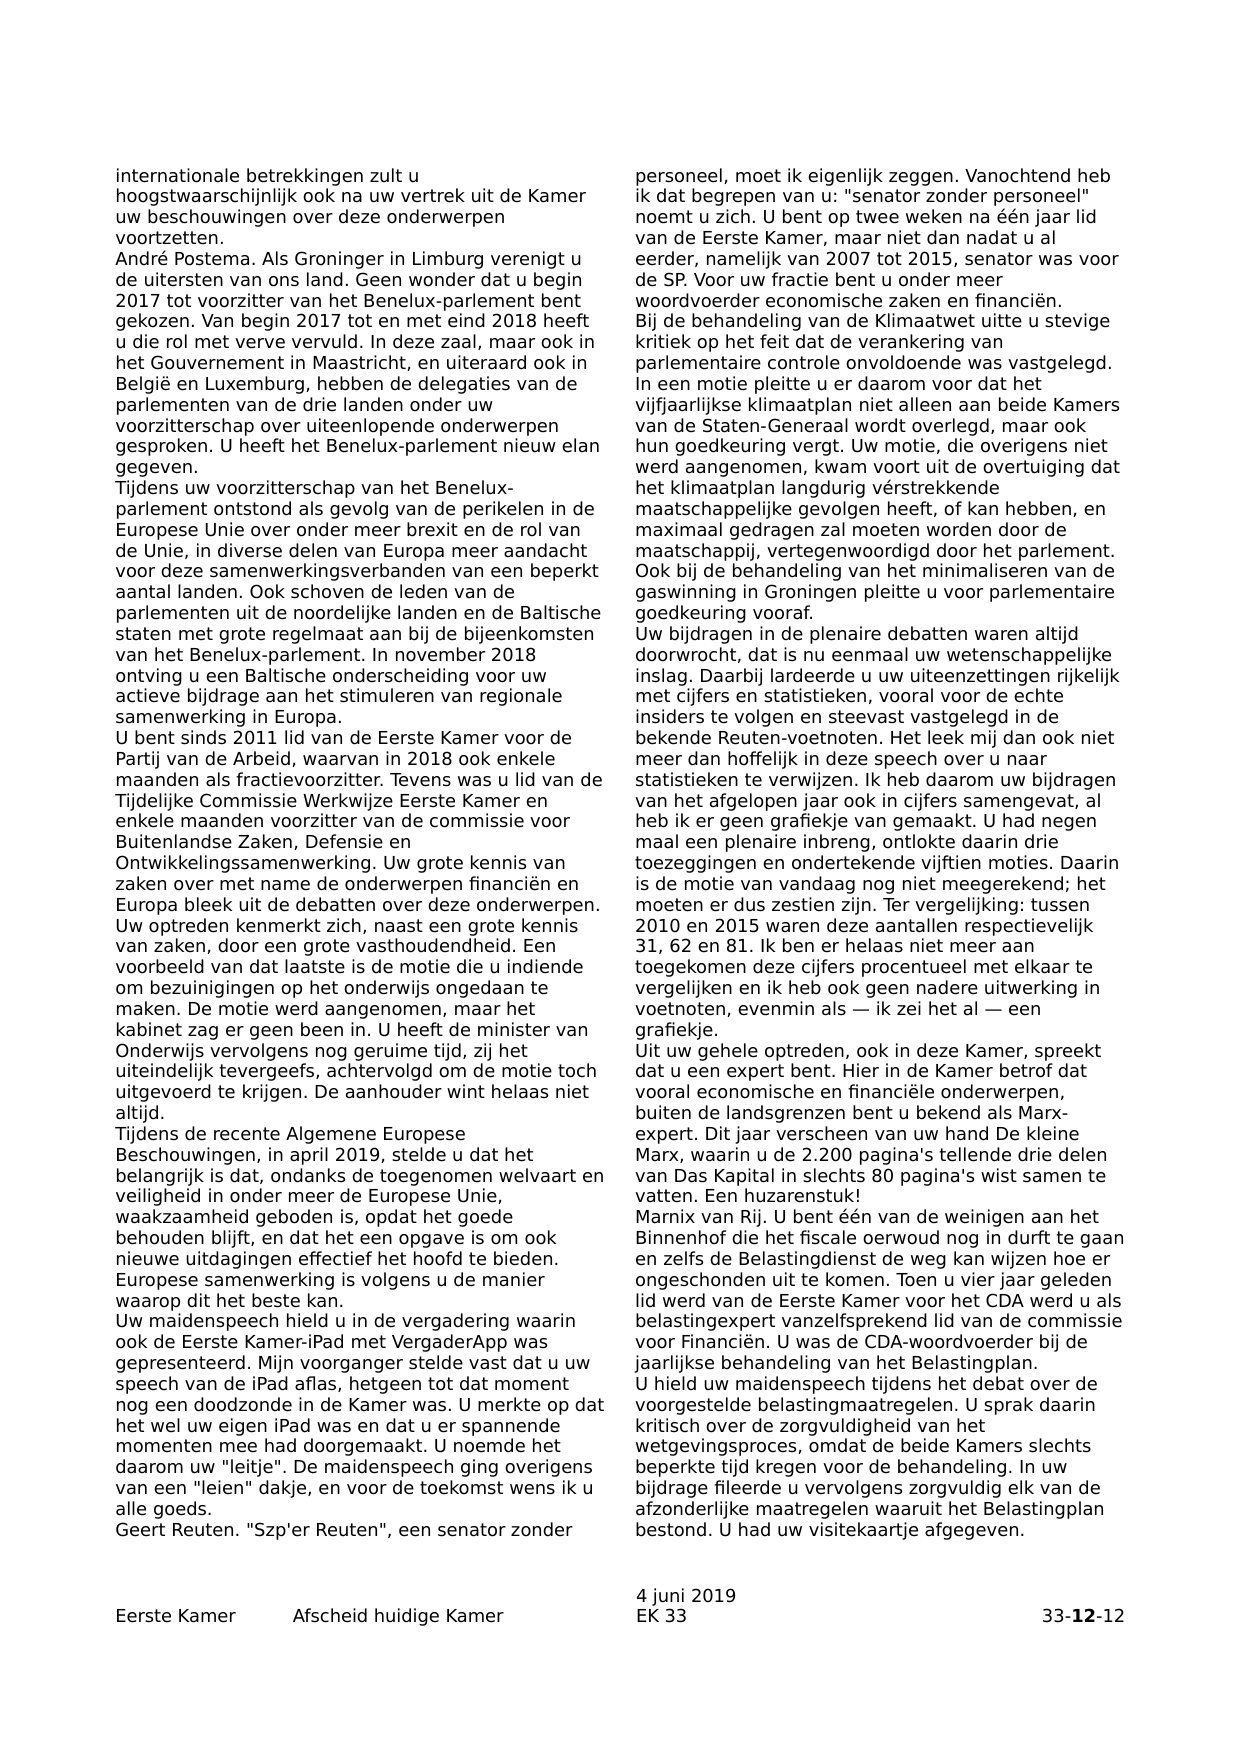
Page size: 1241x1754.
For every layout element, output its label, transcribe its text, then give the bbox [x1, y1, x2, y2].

text U bent sinds 2011 lid van de Eerste Kamer voor de Partij van de Arbeid, waarvan in 2018 ook enkele maanden als fractievoorzitter. Tevens was u lid van de Tijdelijke Commissie Werkwijze Eerste Kamer en enkele maanden voorzitter van de commissie voor Buitenlandse Zaken, Defensie en Ontwikkelingssamenwerking. Uw grote kennis van zaken over met name de onderwerpen financiën en Europa bleek uit de debatten over deze onderwerpen. Uw optreden kenmerkt zich, naast een grote kennis van zaken, door een grote vasthoudendheid. Een voorbeeld van dat laatste is de motie die u indiende om bezuinigingen op het onderwijs ongedaan te maken. De motie werd aangenomen, maar het kabinet zag er geen been in. U heeft de minister van Onderwijs vervolgens nog geruime tijd, zij het uiteindelijk tevergeefs, achtervolgd om de motie toch uitgevoerd te krijgen. De aanhouder wint helaas niet altijd. [115, 728, 605, 1124]
text Tijdens de recente Algemene Europese Beschouwingen, in april 2019, stelde u dat het belangrijk is dat, ondanks de toegenomen welvaart en veiligheid in onder meer de Europese Unie, waakzaamheid geboden is, opdat het goede behouden blijft, en dat het een opgave is om ook nieuwe uitdagingen effectief het hoofd te bieden. Europese samenwerking is volgens u de manier waarop dit het beste kan. [115, 1124, 605, 1311]
text Uit uw gehele optreden, ook in deze Kamer, spreekt dat u een expert bent. Hier in de Kamer betrof dat vooral economische en financiële onderwerpen, buiten de landsgrenzen bent u bekend als Marx-expert. Dit jaar verscheen van uw hand De kleine Marx, waarin u de 2.200 pagina's tellende drie delen van Das Kapital in slechts 80 pagina's wist samen te vatten. Een huzarenstuk! [635, 1040, 1125, 1207]
text Uw bijdragen in de plenaire debatten waren altijd doorwrocht, dat is nu eenmaal uw wetenschappelijke inslag. Daarbij lardeerde u uw uiteenzettingen rijkelijk met cijfers en statistieken, vooral voor de echte insiders te volgen en steevast vastgelegd in de bekende Reuten-voetnoten. Het leek mij dan ook niet meer dan hoffelijk in deze speech over u naar statistieken te verwijzen. Ik heb daarom uw bijdragen van het afgelopen jaar ook in cijfers samengevat, al heb ik er geen grafiekje van gemaakt. U had negen maal een plenaire inbreng, ontlokte daarin drie toezeggingen en ondertekende vijftien moties. Daarin is de motie van vandaag nog niet meegerekend; het moeten er dus zestien zijn. Ter vergelijking: tussen 2010 en 2015 waren deze aantallen respectievelijk 31, 62 en 81. Ik ben er helaas niet meer aan toegekomen deze cijfers procentueel met elkaar te vergelijken en ik heb ook geen nadere uitwerking in voetnoten, evenmin als — ik zei het al — een grafiekje. [635, 624, 1125, 1040]
text Uw maidenspeech hield u in de vergadering waarin ook de Eerste Kamer-iPad met VergaderApp was gepresenteerd. Mijn voorganger stelde vast dat u uw speech van de iPad aflas, hetgeen tot dat moment nog een doodzonde in de Kamer was. U merkte op dat het wel uw eigen iPad was en dat u er spannende momenten mee had doorgemaakt. U noemde het daarom uw "leitje". De maidenspeech ging overigens van een "leien" dakje, en voor de toekomst wens ik u alle goeds. [115, 1311, 605, 1519]
text Geert Reuten. "Szp'er Reuten", een senator zonder [115, 1519, 605, 1540]
text personeel, moet ik eigenlijk zeggen. Vanochtend heb ik dat begrepen van u: "senator zonder personeel" noemt u zich. U bent op twee weken na één jaar lid van de Eerste Kamer, maar niet dan nadat u al eerder, namelijk van 2007 tot 2015, senator was voor de SP. Voor uw fractie bent u onder meer woordvoerder economische zaken en financiën. [635, 165, 1125, 311]
text U hield uw maidenspeech tijdens het debat over de voorgestelde belastingmaatregelen. U sprak daarin kritisch over de zorgvuldigheid van het wetgevingsproces, omdat de beide Kamers slechts beperkte tijd kregen voor de behandeling. In uw bijdrage fileerde u vervolgens zorgvuldig elk van de afzonderlijke maatregelen waaruit het Belastingplan bestond. U had uw visitekaartje afgegeven. [635, 1374, 1125, 1540]
text Marnix van Rij. U bent één van de weinigen aan het Binnenhof die het fiscale oerwoud nog in durft te gaan en zelfs de Belastingdienst de weg kan wijzen hoe er ongeschonden uit te komen. Toen u vier jaar geleden lid werd van de Eerste Kamer voor het CDA werd u als belastingexpert vanzelfsprekend lid van de commissie voor Financiën. U was de CDA-woordvoerder bij de jaarlijkse behandeling van het Belastingplan. [635, 1207, 1125, 1374]
text Bij de behandeling van de Klimaatwet uitte u stevige kritiek op het feit dat de verankering van parlementaire controle onvoldoende was vastgelegd. In een motie pleitte u er daarom voor dat het vijfjaarlijkse klimaatplan niet alleen aan beide Kamers van de Staten-Generaal wordt overlegd, maar ook hun goedkeuring vergt. Uw motie, die overigens niet werd aangenomen, kwam voort uit de overtuiging dat het klimaatplan langdurig vérstrekkende maatschappelijke gevolgen heeft, of kan hebben, en maximaal gedragen zal moeten worden door de maatschappij, vertegenwoordigd door het parlement. Ook bij de behandeling van het minimaliseren van de gaswinning in Groningen pleitte u voor parlementaire goedkeuring vooraf. [635, 311, 1125, 624]
text Tijdens uw voorzitterschap van het Benelux-parlement ontstond als gevolg van de perikelen in de Europese Unie over onder meer brexit en de rol van de Unie, in diverse delen van Europa meer aandacht voor deze samenwerkingsverbanden van een beperkt aantal landen. Ook schoven de leden van de parlementen uit de noordelijke landen en de Baltische staten met grote regelmaat aan bij de bijeenkomsten van het Benelux-parlement. In november 2018 ontving u een Baltische onderscheiding voor uw actieve bijdrage aan het stimuleren van regionale samenwerking in Europa. [115, 478, 605, 728]
text internationale betrekkingen zult u hoogstwaarschijnlijk ook na uw vertrek uit de Kamer uw beschouwingen over deze onderwerpen voortzetten. [115, 165, 605, 249]
text André Postema. Als Groninger in Limburg verenigt u de uitersten van ons land. Geen wonder dat u begin 2017 tot voorzitter van het Benelux-parlement bent gekozen. Van begin 2017 tot en met eind 2018 heeft u die rol met verve vervuld. In deze zaal, maar ook in het Gouvernement in Maastricht, en uiteraard ook in België en Luxemburg, hebben de delegaties van de parlementen van de drie landen onder uw voorzitterschap over uiteenlopende onderwerpen gesproken. U heeft het Benelux-parlement nieuw elan gegeven. [115, 249, 605, 478]
